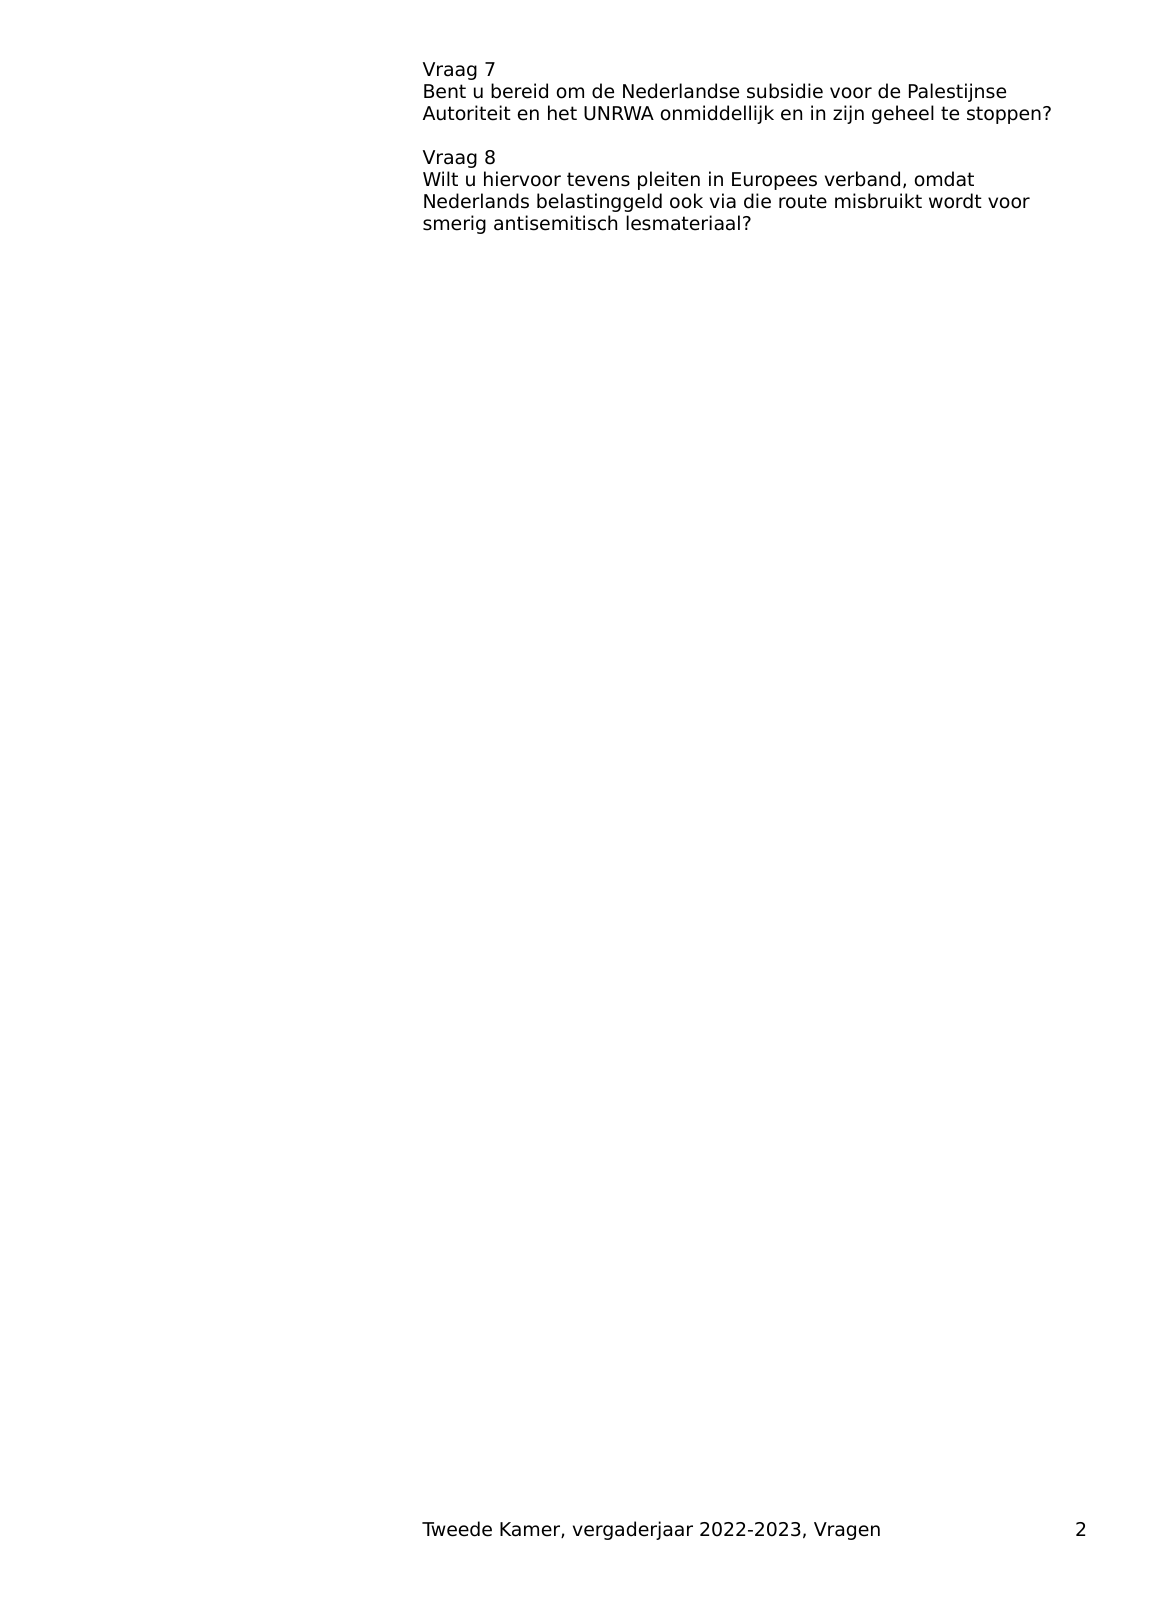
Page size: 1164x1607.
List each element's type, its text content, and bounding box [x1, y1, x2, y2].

text Vraag 8 [422, 147, 1087, 169]
text Vraag 7 [422, 59, 1087, 81]
text Bent u bereid om de Nederlandse subsidie voor de Palestijnse Autoriteit en het UNRWA onmiddellijk en in zijn geheel te stoppen? [422, 81, 1087, 125]
text Wilt u hiervoor tevens pleiten in Europees verband, omdat Nederlands belastinggeld ook via die route misbruikt wordt voor smerig antisemitisch lesmateriaal? [422, 169, 1087, 235]
